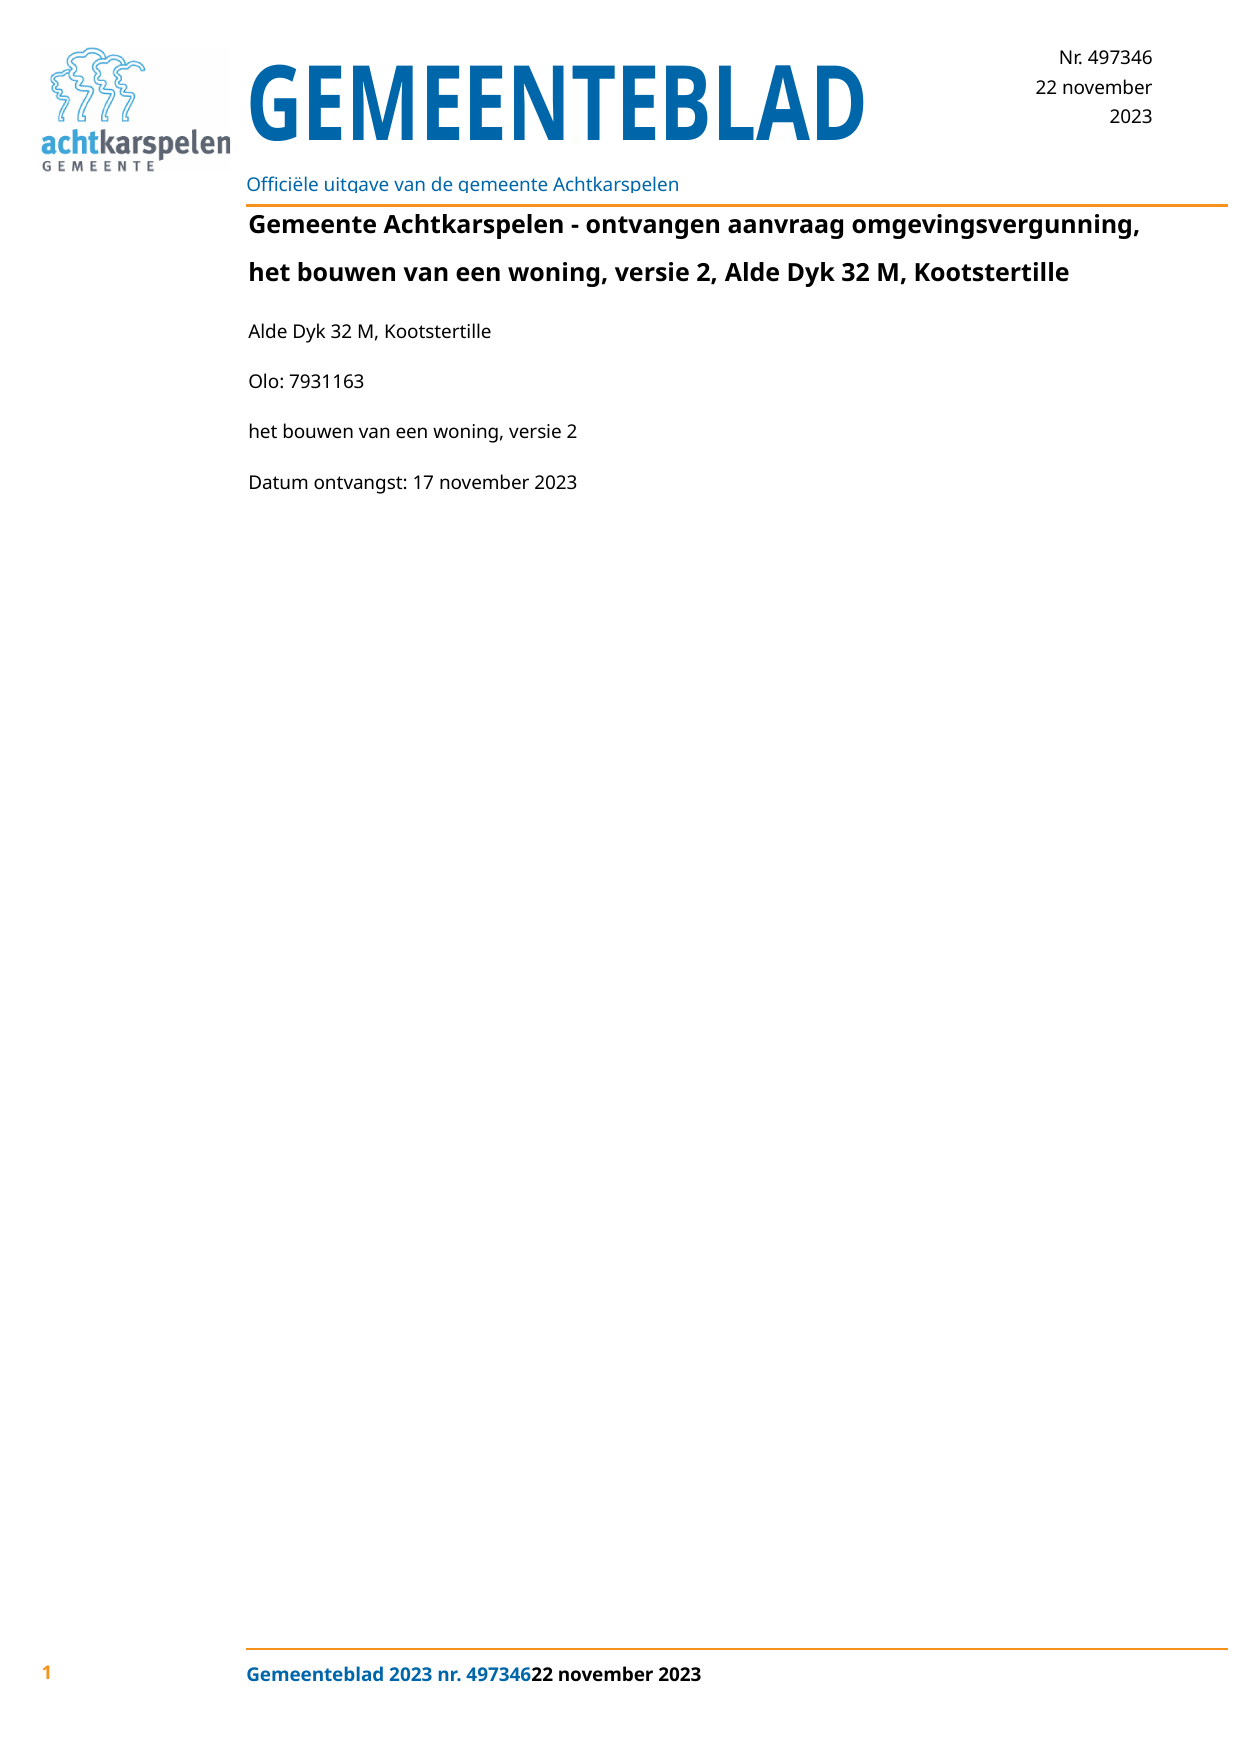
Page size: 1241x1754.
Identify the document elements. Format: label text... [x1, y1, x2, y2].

text Olo: 7931163 [248, 368, 1152, 394]
text Gemeente Achtkarspelen - ontvangen aanvraag omgevingsvergunning, het bouwen van een woning, versie 2, Alde Dyk 32 M, Kootstertille [248, 207, 1152, 288]
picture [41, 47, 231, 172]
text Alde Dyk 32 M, Kootstertille [248, 318, 1152, 344]
text het bouwen van een woning, versie 2 [248, 419, 1152, 444]
text Datum ontvangst: 17 november 2023 [248, 469, 1152, 495]
